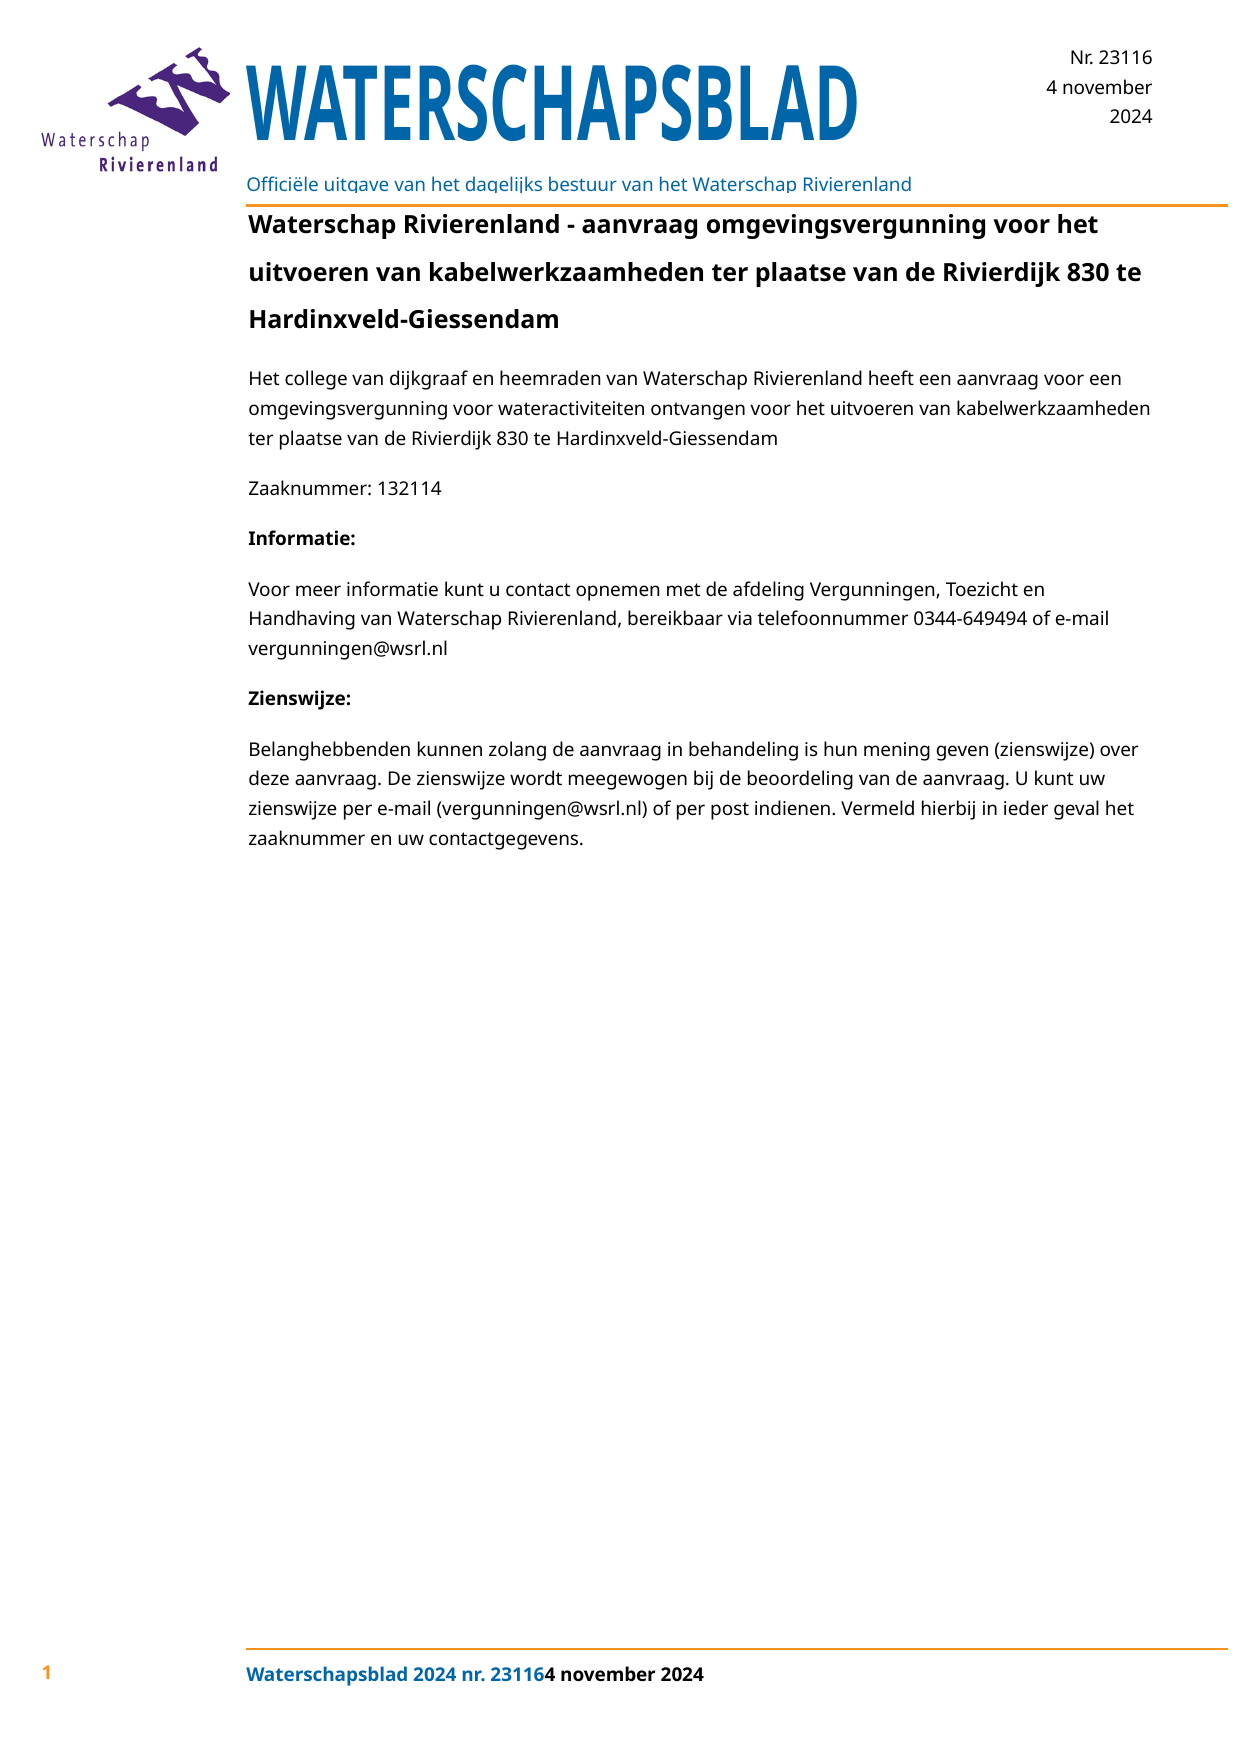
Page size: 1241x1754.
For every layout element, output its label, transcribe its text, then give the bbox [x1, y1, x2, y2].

picture [41, 47, 231, 172]
text Zienswijze: [248, 686, 1152, 711]
text Waterschap Rivierenland - aanvraag omgevingsvergunning voor het uitvoeren van kabelwerkzaamheden ter plaatse van de Rivierdijk 830 te Hardinxveld-Giessendam [248, 207, 1152, 336]
text Voor meer informatie kunt u contact opnemen met de afdeling Vergunningen, Toezicht en Handhaving van Waterschap Rivierenland, bereikbaar via telefoonnummer 0344-649494 of e-mail vergunningen@wsrl.nl [248, 576, 1152, 661]
text Informatie: [248, 526, 1152, 551]
text Zaaknummer: 132114 [248, 475, 1152, 501]
text Belanghebbenden kunnen zolang de aanvraag in behandeling is hun mening geven (zienswijze) over deze aanvraag. De zienswijze wordt meegewogen bij de beoordeling van de aanvraag. U kunt uw zienswijze per e-mail (vergunningen@wsrl.nl) of per post indienen. Vermeld hierbij in ieder geval het zaaknummer en uw contactgegevens. [248, 736, 1152, 850]
text Het college van dijkgraaf en heemraden van Waterschap Rivierenland heeft een aanvraag voor een omgevingsvergunning voor wateractiviteiten ontvangen voor het uitvoeren van kabelwerkzaamheden ter plaatse van de Rivierdijk 830 te Hardinxveld-Giessendam [248, 366, 1152, 450]
